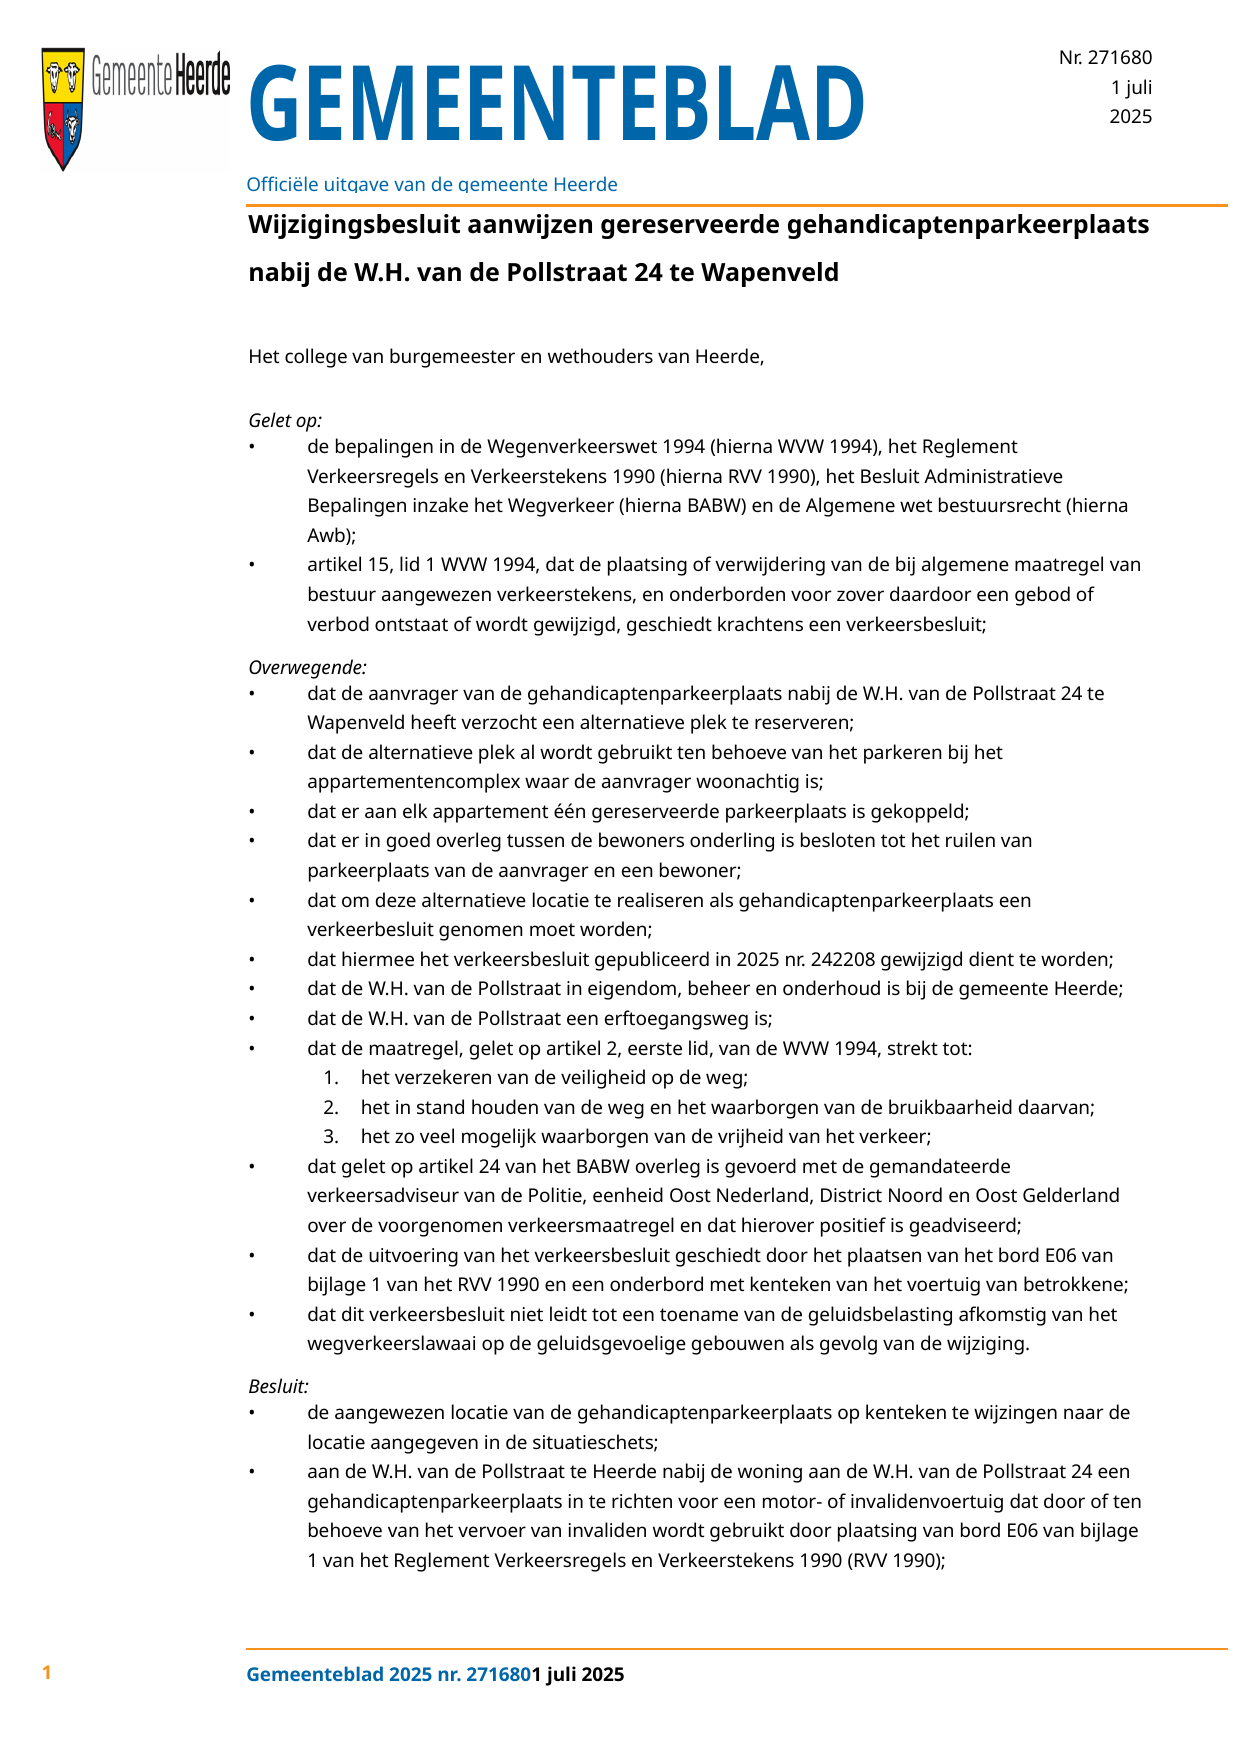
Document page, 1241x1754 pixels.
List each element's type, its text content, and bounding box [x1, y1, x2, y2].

text Het college van burgemeester en wethouders van Heerde, [248, 344, 1152, 369]
list dat de aanvrager van de gehandicaptenparkeerplaats nabij de W.H. van de Pollstraat 24 te Wapenveld heeft verzocht een alternatieve plek te reserveren; [248, 680, 1152, 735]
list de bepalingen in de Wegenverkeerswet 1994 (hierna WVW 1994), het Reglement Verkeersregels en Verkeerstekens 1990 (hierna RVV 1990), het Besluit Administratieve Bepalingen inzake het Wegverkeer (hierna BABW) en de Algemene wet bestuursrecht (hierna Awb); [248, 433, 1152, 548]
picture [41, 47, 231, 172]
list de aangewezen locatie van de gehandicaptenparkeerplaats op kenteken te wijzingen naar de locatie aangegeven in de situatieschets; [248, 1399, 1152, 1455]
list dat er in goed overleg tussen de bewoners onderling is besloten tot het ruilen van parkeerplaats van de aanvrager en een bewoner; [248, 828, 1152, 883]
list dat de uitvoering van het verkeersbesluit geschiedt door het plaatsen van het bord E06 van bijlage 1 van het RVV 1990 en een onderbord met kenteken van het voertuig van betrokkene; [248, 1242, 1152, 1297]
list het zo veel mogelijk waarborgen van de vrijheid van het verkeer; [323, 1123, 1152, 1149]
list dat hiermee het verkeersbesluit gepubliceerd in 2025 nr. 242208 gewijzigd dient te worden; [248, 946, 1152, 972]
list dat er aan elk appartement één gereserveerde parkeerplaats is gekoppeld; [248, 798, 1152, 824]
list aan de W.H. van de Pollstraat te Heerde nabij de woning aan de W.H. van de Pollstraat 24 een gehandicaptenparkeerplaats in te richten voor een motor- of invalidenvoertuig dat door of ten behoeve van het vervoer van invaliden wordt gebruikt door plaatsing van bord E06 van bijlage 1 van het Reglement Verkeersregels en Verkeerstekens 1990 (RVV 1990); [248, 1458, 1152, 1573]
text Wijzigingsbesluit aanwijzen gereserveerde gehandicaptenparkeerplaats nabij de W.H. van de Pollstraat 24 te Wapenveld [248, 207, 1152, 288]
list dat dit verkeersbesluit niet leidt tot een toename van de geluidsbelasting afkomstig van het wegverkeerslawaai op de geluidsgevoelige gebouwen als gevolg van de wijziging. [248, 1301, 1152, 1356]
text Besluit: [248, 1374, 1152, 1399]
text Gelet op: [248, 408, 1152, 433]
list dat de W.H. van de Pollstraat een erftoegangsweg is; [248, 1005, 1152, 1031]
list dat de maatregel, gelet op artikel 2, eerste lid, van de WVW 1994, strekt tot: [248, 1035, 1152, 1060]
list dat de W.H. van de Pollstraat in eigendom, beheer en onderhoud is bij de gemeente Heerde; [248, 976, 1152, 1001]
list artikel 15, lid 1 WVW 1994, dat de plaatsing of verwijdering van de bij algemene maatregel van bestuur aangewezen verkeerstekens, en onderborden voor zover daardoor een gebod of verbod ontstaat of wordt gewijzigd, geschiedt krachtens een verkeersbesluit; [248, 552, 1152, 637]
list dat de alternatieve plek al wordt gebruikt ten behoeve van het parkeren bij het appartementencomplex waar de aanvrager woonachtig is; [248, 739, 1152, 794]
text Overwegende: [248, 654, 1152, 680]
list het in stand houden van de weg en het waarborgen van de bruikbaarheid daarvan; [323, 1094, 1152, 1119]
list dat om deze alternatieve locatie te realiseren als gehandicaptenparkeerplaats een verkeerbesluit genomen moet worden; [248, 887, 1152, 942]
list dat gelet op artikel 24 van het BABW overleg is gevoerd met de gemandateerde verkeersadviseur van de Politie, eenheid Oost Nederland, District Noord en Oost Gelderland over de voorgenomen verkeersmaatregel en dat hierover positief is geadviseerd; [248, 1153, 1152, 1238]
list het verzekeren van de veiligheid op de weg; [323, 1064, 1152, 1090]
